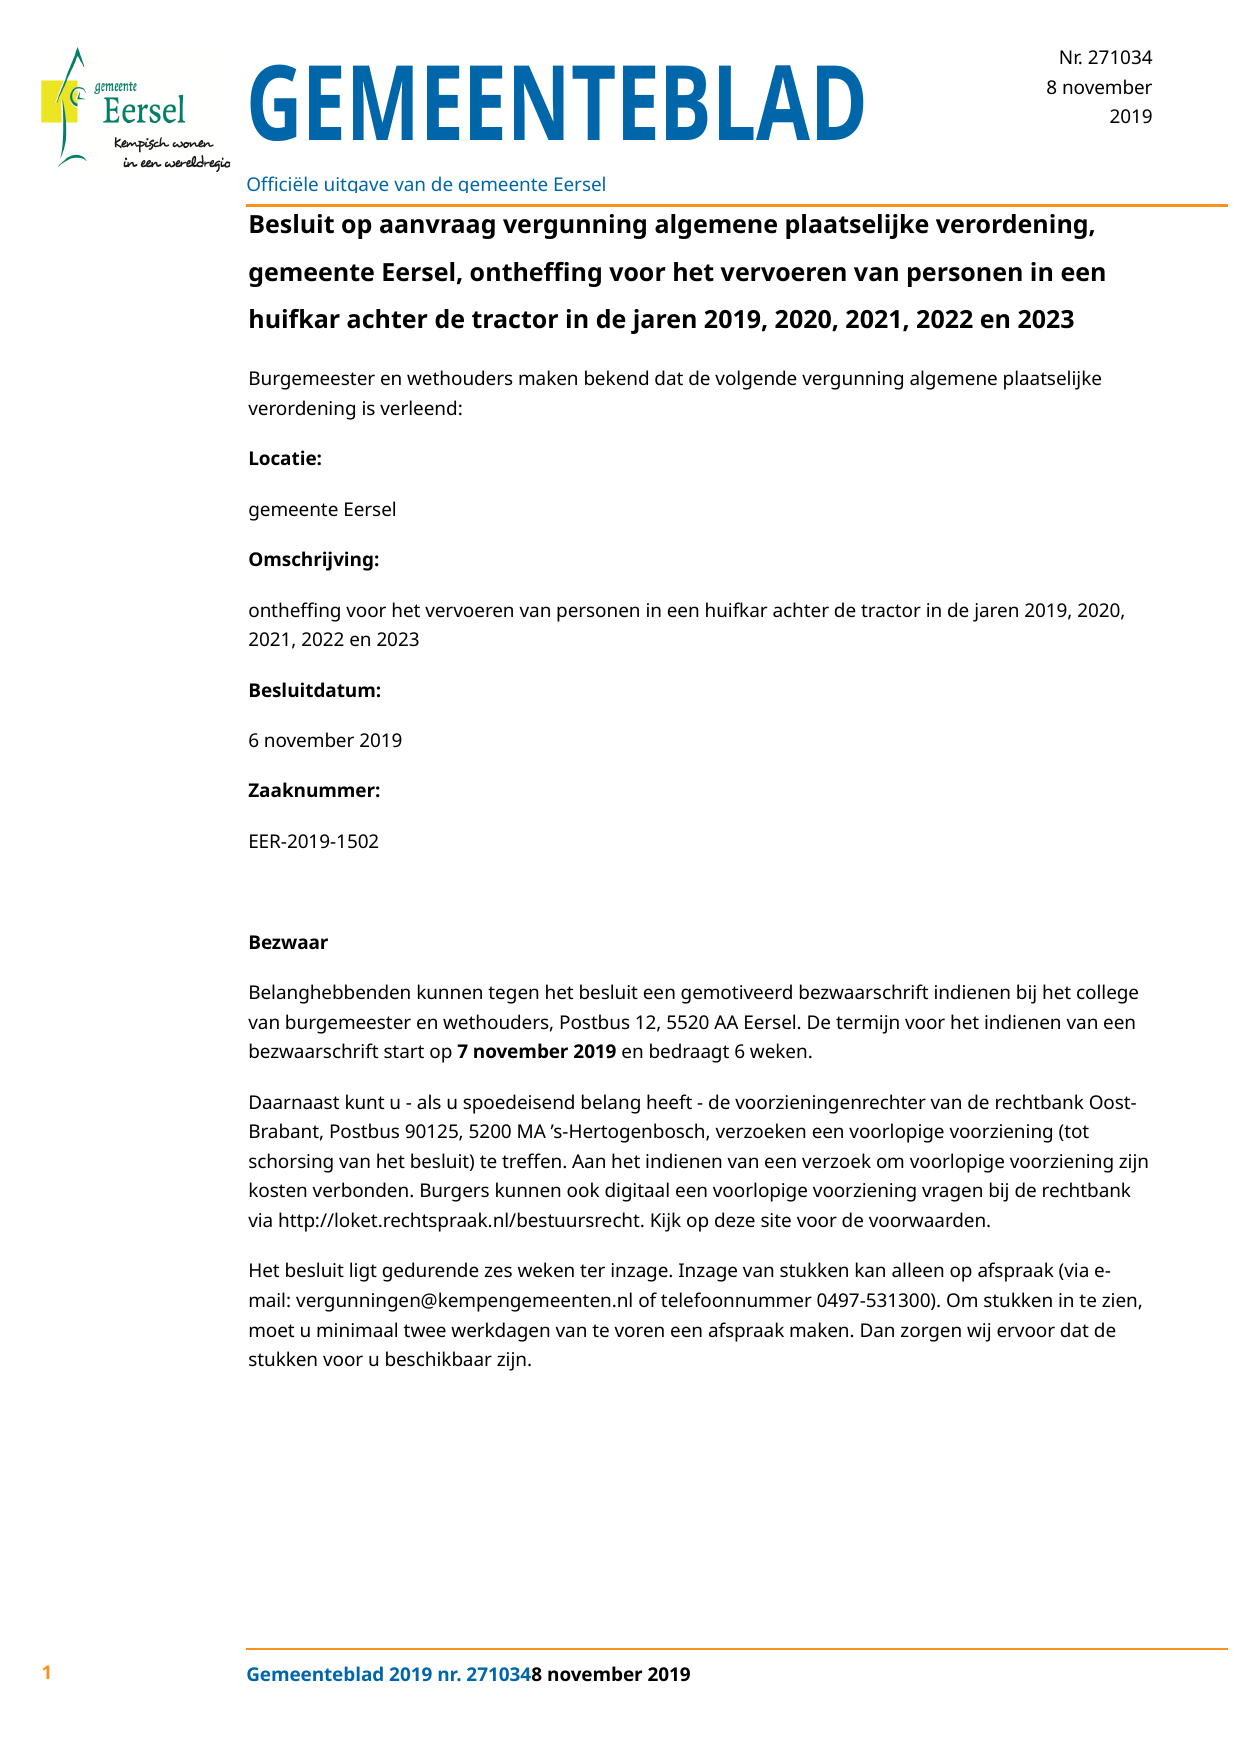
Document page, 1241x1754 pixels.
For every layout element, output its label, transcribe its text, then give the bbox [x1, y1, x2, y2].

text Burgemeester en wethouders maken bekend dat de volgende vergunning algemene plaatselijke verordening is verleend: [248, 366, 1152, 421]
text ontheffing voor het vervoeren van personen in een huifkar achter de tractor in de jaren 2019, 2020, 2021, 2022 en 2023 [248, 597, 1152, 652]
text Omschrijving: [248, 546, 1152, 572]
text 6 november 2019 [248, 727, 1152, 753]
text Bezwaar [248, 929, 1152, 954]
picture [41, 47, 231, 172]
text Besluit op aanvraag vergunning algemene plaatselijke verordening, gemeente Eersel, ontheffing voor het vervoeren van personen in een huifkar achter de tractor in de jaren 2019, 2020, 2021, 2022 en 2023 [248, 207, 1152, 336]
text Besluitdatum: [248, 677, 1152, 702]
text Daarnaast kunt u - als u spoedeisend belang heeft - de voorzieningenrechter van de rechtbank Oost-Brabant, Postbus 90125, 5200 MA ’s-Hertogenbosch, verzoeken een voorlopige voorziening (tot schorsing van het besluit) te treffen. Aan het indienen van een verzoek om voorlopige voorziening zijn kosten verbonden. Burgers kunnen ook digitaal een voorlopige voorziening vragen bij de rechtbank via http://loket.rechtspraak.nl/bestuursrecht. Kijk op deze site voor de voorwaarden. [248, 1089, 1152, 1233]
text Zaaknummer: [248, 778, 1152, 803]
text Belanghebbenden kunnen tegen het besluit een gemotiveerd bezwaarschrift indienen bij het college van burgemeester en wethouders, Postbus 12, 5520 AA Eersel. De termijn voor het indienen van een bezwaarschrift start op 7 november 2019 en bedraagt 6 weken. [248, 979, 1152, 1064]
text gemeente Eersel [248, 496, 1152, 522]
text EER-2019-1502 [248, 828, 1152, 854]
text Locatie: [248, 446, 1152, 471]
text Het besluit ligt gedurende zes weken ter inzage. Inzage van stukken kan alleen op afspraak (via e-mail: vergunningen@kempengemeenten.nl of telefoonnummer 0497-531300). Om stukken in te zien, moet u minimaal twee werkdagen van te voren een afspraak maken. Dan zorgen wij ervoor dat de stukken voor u beschikbaar zijn. [248, 1258, 1152, 1372]
